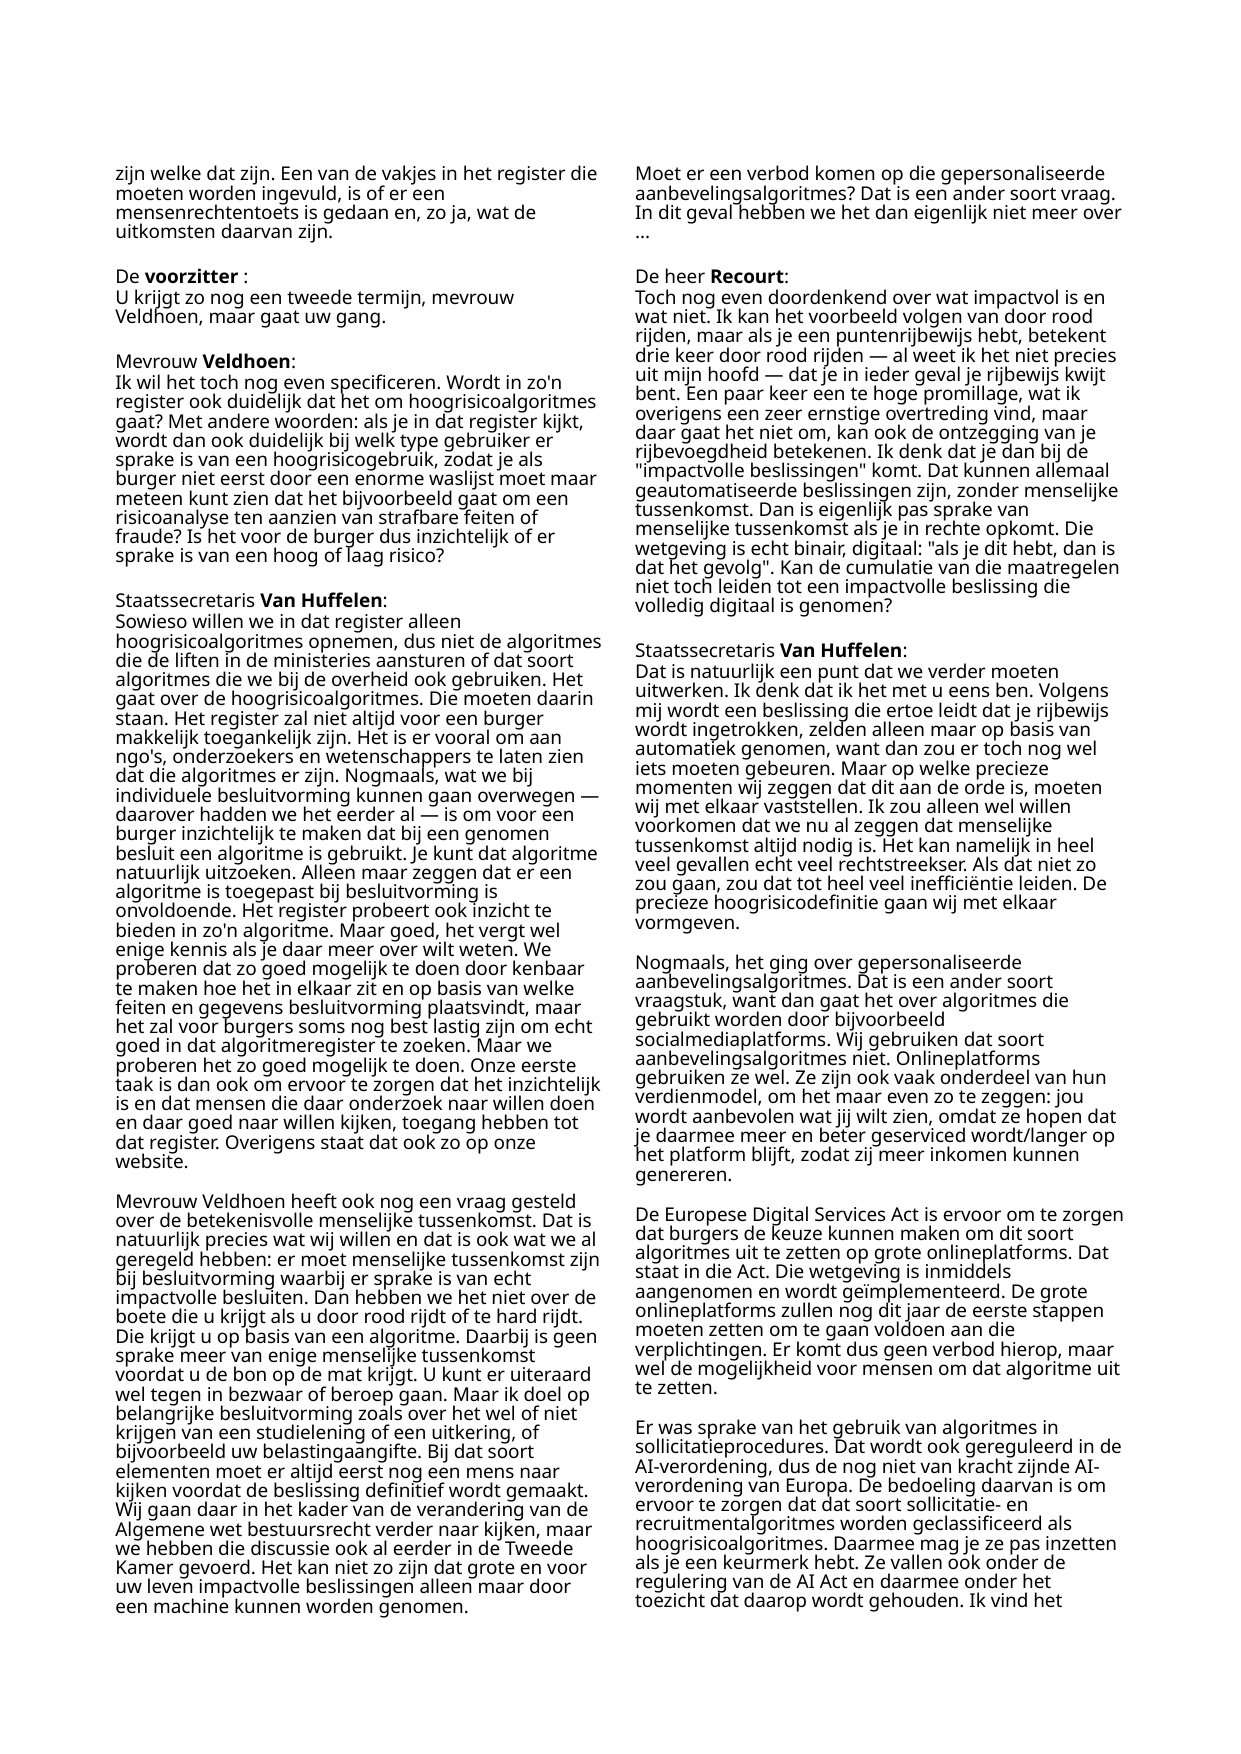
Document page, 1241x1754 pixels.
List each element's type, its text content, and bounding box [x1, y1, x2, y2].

text Mevrouw Veldhoen: [115, 348, 605, 374]
text U krijgt zo nog een tweede termijn, mevrouw Veldhoen, maar gaat uw gang. [115, 289, 605, 327]
text zijn welke dat zijn. Een van de vakjes in het register die moeten worden ingevuld, is of er een mensenrechtentoets is gedaan en, zo ja, wat de uitkomsten daarvan zijn. [115, 165, 605, 242]
text Ik wil het toch nog even specificeren. Wordt in zo'n register ook duidelijk dat het om hoogrisicoalgoritmes gaat? Met andere woorden: als je in dat register kijkt, wordt dan ook duidelijk bij welk type gebruiker er sprake is van een hoogrisicogebruik, zodat je als burger niet eerst door een enorme waslijst moet maar meteen kunt zien dat het bijvoorbeeld gaat om een risicoanalyse ten aanzien van strafbare feiten of fraude? Is het voor de burger dus inzichtelijk of er sprake is van een hoog of laag risico? [115, 374, 605, 567]
text Sowieso willen we in dat register alleen hoogrisicoalgoritmes opnemen, dus niet de algoritmes die de liften in de ministeries aansturen of dat soort algoritmes die we bij de overheid ook gebruiken. Het gaat over de hoogrisicoalgoritmes. Die moeten daarin staan. Het register zal niet altijd voor een burger makkelijk toegankelijk zijn. Het is er vooral om aan ngo's, onderzoekers en wetenschappers te laten zien dat die algoritmes er zijn. Nogmaals, wat we bij individuele besluitvorming kunnen gaan overwegen — daarover hadden we het eerder al — is om voor een burger inzichtelijk te maken dat bij een genomen besluit een algoritme is gebruikt. Je kunt dat algoritme natuurlijk uitzoeken. Alleen maar zeggen dat er een algoritme is toegepast bij besluitvorming is onvoldoende. Het register probeert ook inzicht te bieden in zo'n algoritme. Maar goed, het vergt wel enige kennis als je daar meer over wilt weten. We proberen dat zo goed mogelijk te doen door kenbaar te maken hoe het in elkaar zit en op basis van welke feiten en gegevens besluitvorming plaatsvindt, maar het zal voor burgers soms nog best lastig zijn om echt goed in dat algoritmeregister te zoeken. Maar we proberen het zo goed mogelijk te doen. Onze eerste taak is dan ook om ervoor te zorgen dat het inzichtelijk is en dat mensen die daar onderzoek naar willen doen en daar goed naar willen kijken, toegang hebben tot dat register. Overigens staat dat ook zo op onze website. [115, 613, 605, 1172]
text Toch nog even doordenkend over wat impactvol is en wat niet. Ik kan het voorbeeld volgen van door rood rijden, maar als je een puntenrijbewijs hebt, betekent drie keer door rood rijden — al weet ik het niet precies uit mijn hoofd — dat je in ieder geval je rijbewijs kwijt bent. Een paar keer een te hoge promillage, wat ik overigens een zeer ernstige overtreding vind, maar daar gaat het niet om, kan ook de ontzegging van je rijbevoegdheid betekenen. Ik denk dat je dan bij de "impactvolle beslissingen" komt. Dat kunnen allemaal geautomatiseerde beslissingen zijn, zonder menselijke tussenkomst. Dan is eigenlijk pas sprake van menselijke tussenkomst als je in rechte opkomt. Die wetgeving is echt binair, digitaal: "als je dit hebt, dan is dat het gevolg". Kan de cumulatie van die maatregelen niet toch leiden tot een impactvolle beslissing die volledig digitaal is genomen? [635, 289, 1125, 617]
text Moet er een verbod komen op die gepersonaliseerde aanbevelingsalgoritmes? Dat is een ander soort vraag. In dit geval hebben we het dan eigenlijk niet meer over ... [635, 165, 1125, 242]
text Mevrouw Veldhoen heeft ook nog een vraag gesteld over de betekenisvolle menselijke tussenkomst. Dat is natuurlijk precies wat wij willen en dat is ook wat we al geregeld hebben: er moet menselijke tussenkomst zijn bij besluitvorming waarbij er sprake is van echt impactvolle besluiten. Dan hebben we het niet over de boete die u krijgt als u door rood rijdt of te hard rijdt. Die krijgt u op basis van een algoritme. Daarbij is geen sprake meer van enige menselijke tussenkomst voordat u de bon op de mat krijgt. U kunt er uiteraard wel tegen in bezwaar of beroep gaan. Maar ik doel op belangrijke besluitvorming zoals over het wel of niet krijgen van een studielening of een uitkering, of bijvoorbeeld uw belastingaangifte. Bij dat soort elementen moet er altijd eerst nog een mens naar kijken voordat de beslissing definitief wordt gemaakt. Wij gaan daar in het kader van de verandering van de Algemene wet bestuursrecht verder naar kijken, maar we hebben die discussie ook al eerder in de Tweede Kamer gevoerd. Het kan niet zo zijn dat grote en voor uw leven impactvolle beslissingen alleen maar door een machine kunnen worden genomen. [115, 1193, 605, 1617]
text Dat is natuurlijk een punt dat we verder moeten uitwerken. Ik denk dat ik het met u eens ben. Volgens mij wordt een beslissing die ertoe leidt dat je rijbewijs wordt ingetrokken, zelden alleen maar op basis van automatiek genomen, want dan zou er toch nog wel iets moeten gebeuren. Maar op welke precieze momenten wij zeggen dat dit aan de orde is, moeten wij met elkaar vaststellen. Ik zou alleen wel willen voorkomen dat we nu al zeggen dat menselijke tussenkomst altijd nodig is. Het kan namelijk in heel veel gevallen echt veel rechtstreekser. Als dat niet zo zou gaan, zou dat tot heel veel inefficiëntie leiden. De precieze hoogrisicodefinitie gaan wij met elkaar vormgeven. [635, 663, 1125, 933]
text De voorzitter : [115, 263, 605, 289]
text Staatssecretaris Van Huffelen: [115, 588, 605, 613]
text De heer Recourt: [635, 263, 1125, 289]
text Staatssecretaris Van Huffelen: [635, 637, 1125, 663]
text De Europese Digital Services Act is ervoor om te zorgen dat burgers de keuze kunnen maken om dit soort algoritmes uit te zetten op grote onlineplatforms. Dat staat in die Act. Die wetgeving is inmiddels aangenomen en wordt geïmplementeerd. De grote onlineplatforms zullen nog dit jaar de eerste stappen moeten zetten om te gaan voldoen aan die verplichtingen. Er komt dus geen verbod hierop, maar wel de mogelijkheid voor mensen om dat algoritme uit te zetten. [635, 1206, 1125, 1398]
text Nogmaals, het ging over gepersonaliseerde aanbevelingsalgoritmes. Dat is een ander soort vraagstuk, want dan gaat het over algoritmes die gebruikt worden door bijvoorbeeld socialmediaplatforms. Wij gebruiken dat soort aanbevelingsalgoritmes niet. Onlineplatforms gebruiken ze wel. Ze zijn ook vaak onderdeel van hun verdienmodel, om het maar even zo te zeggen: jou wordt aanbevolen wat jij wilt zien, omdat ze hopen dat je daarmee meer en beter geserviced wordt/langer op het platform blijft, zodat zij meer inkomen kunnen genereren. [635, 954, 1125, 1185]
text Er was sprake van het gebruik van algoritmes in sollicitatieprocedures. Dat wordt ook gereguleerd in de AI-verordening, dus de nog niet van kracht zijnde AI-verordening van Europa. De bedoeling daarvan is om ervoor te zorgen dat dat soort sollicitatie- en recruitmentalgoritmes worden geclassificeerd als hoogrisicoalgoritmes. Daarmee mag je ze pas inzetten als je een keurmerk hebt. Ze vallen ook onder de regulering van de AI Act en daarmee onder het toezicht dat daarop wordt gehouden. Ik vind het [635, 1419, 1125, 1612]
